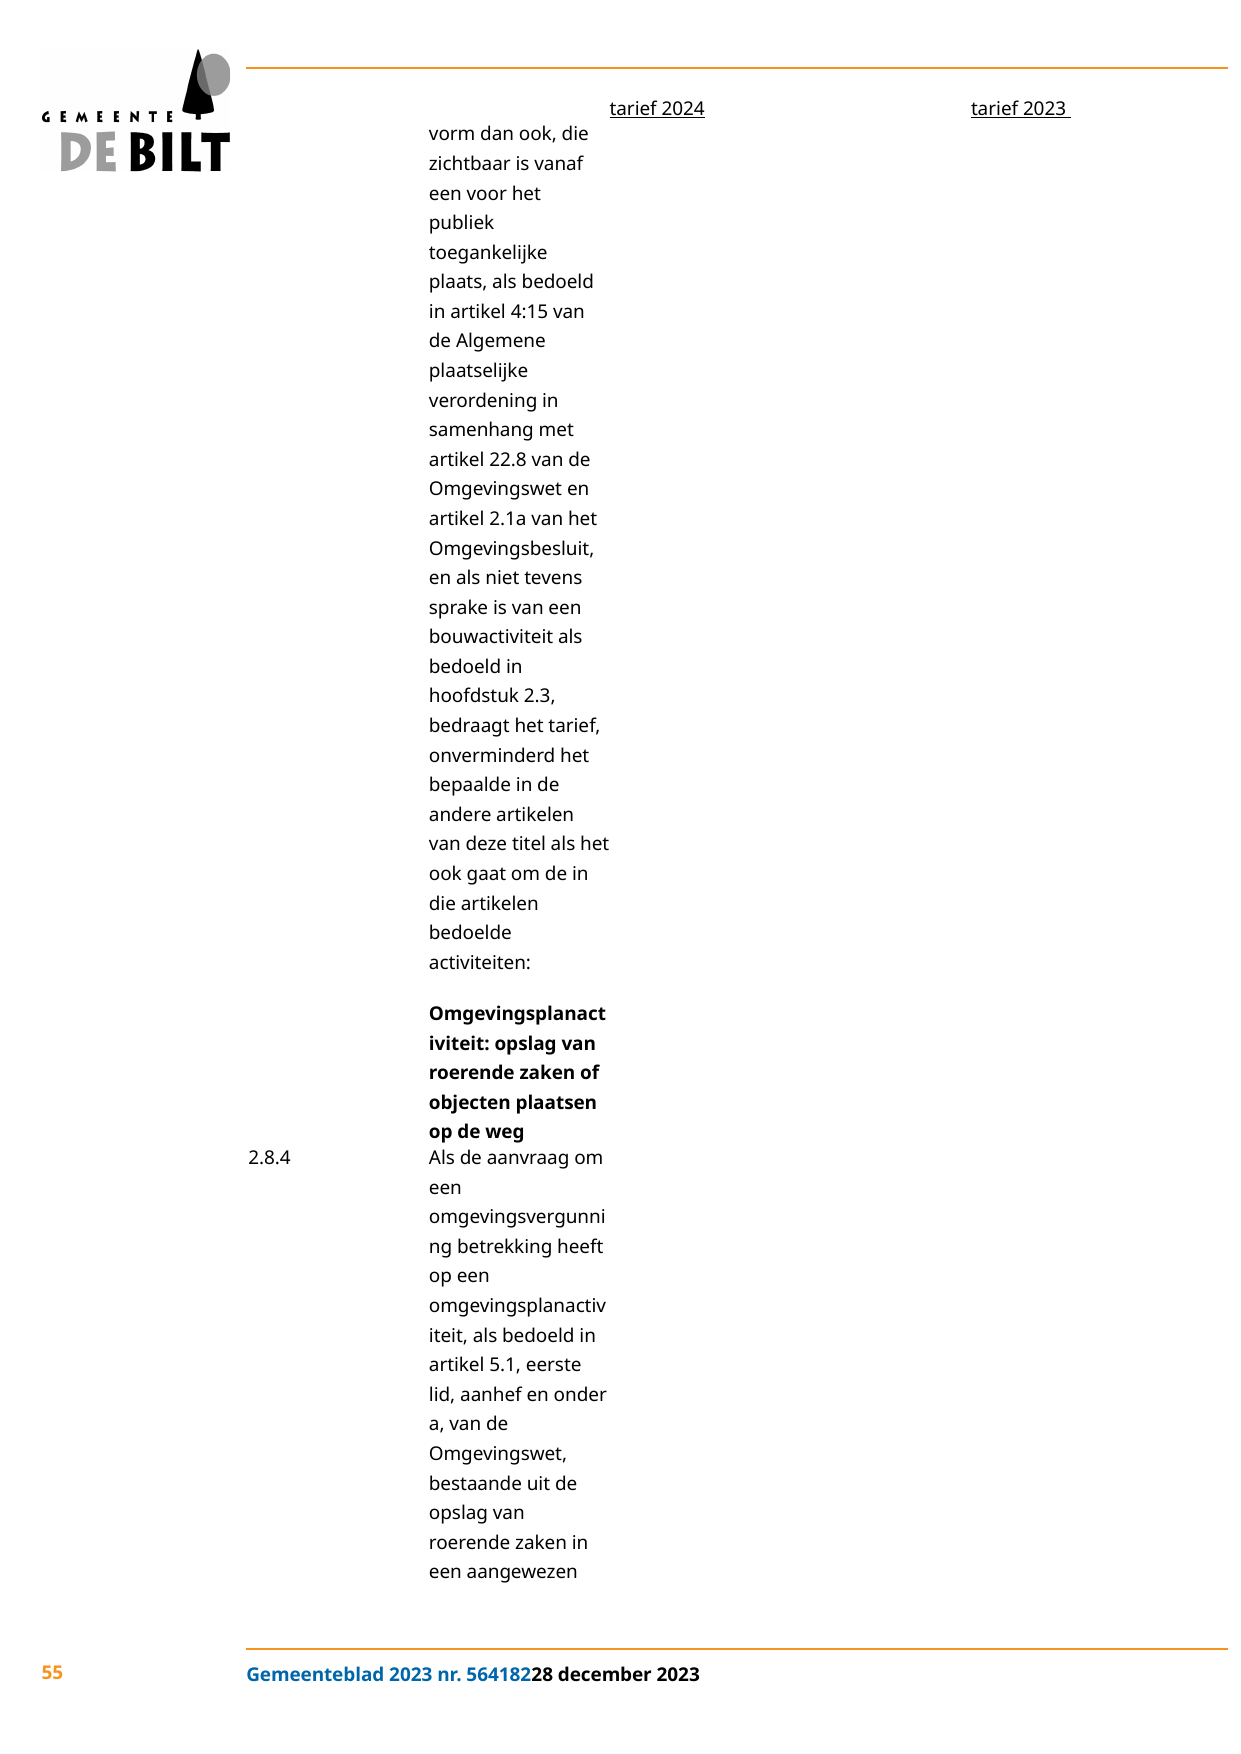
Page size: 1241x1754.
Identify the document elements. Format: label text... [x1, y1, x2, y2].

table_cell [609, 121, 971, 974]
table_header tarief 2023 [971, 95, 1152, 121]
table_cell [971, 1144, 1152, 1584]
table_cell [609, 1144, 971, 1584]
picture [41, 47, 231, 172]
table_cell vorm dan ook, die zichtbaar is vanaf een voor het publiek toegankelijke plaats, als bedoeld in artikel 4:15 van de Algemene plaatselijke verordening in samenhang met artikel 22.8 van de Omgevingswet en artikel 2.1a van het Omgevingsbesluit, en als niet tevens sprake is van een bouwactiviteit als bedoeld in hoofdstuk 2.3, bedraagt het tarief, onverminderd het bepaalde in de andere artikelen van deze titel als het ook gaat om de in die artikelen bedoelde activiteiten: [429, 121, 609, 974]
table_header tarief 2024 [609, 95, 971, 121]
table_cell [971, 121, 1152, 974]
table_cell [248, 121, 429, 974]
table_cell [429, 975, 609, 1000]
table_cell [971, 1000, 1152, 1144]
table_cell [971, 975, 1152, 1000]
table_header [429, 95, 609, 121]
table_cell [248, 1000, 429, 1144]
table_cell Als de aanvraag om een omgevingsvergunning betrekking heeft op een omgevingsplanactiviteit, als bedoeld in artikel 5.1, eerste lid, aanhef en onder a, van de Omgevingswet, bestaande uit de opslag van roerende zaken in een aangewezen [429, 1144, 609, 1584]
table_cell [609, 975, 971, 1000]
table_cell 2.8.4 [248, 1144, 429, 1584]
table_header [248, 95, 429, 121]
table_cell [248, 975, 429, 1000]
table_cell [609, 1000, 971, 1144]
table_cell Omgevingsplanactiviteit: opslag van roerende zaken of objecten plaatsen op de weg [429, 1000, 609, 1144]
